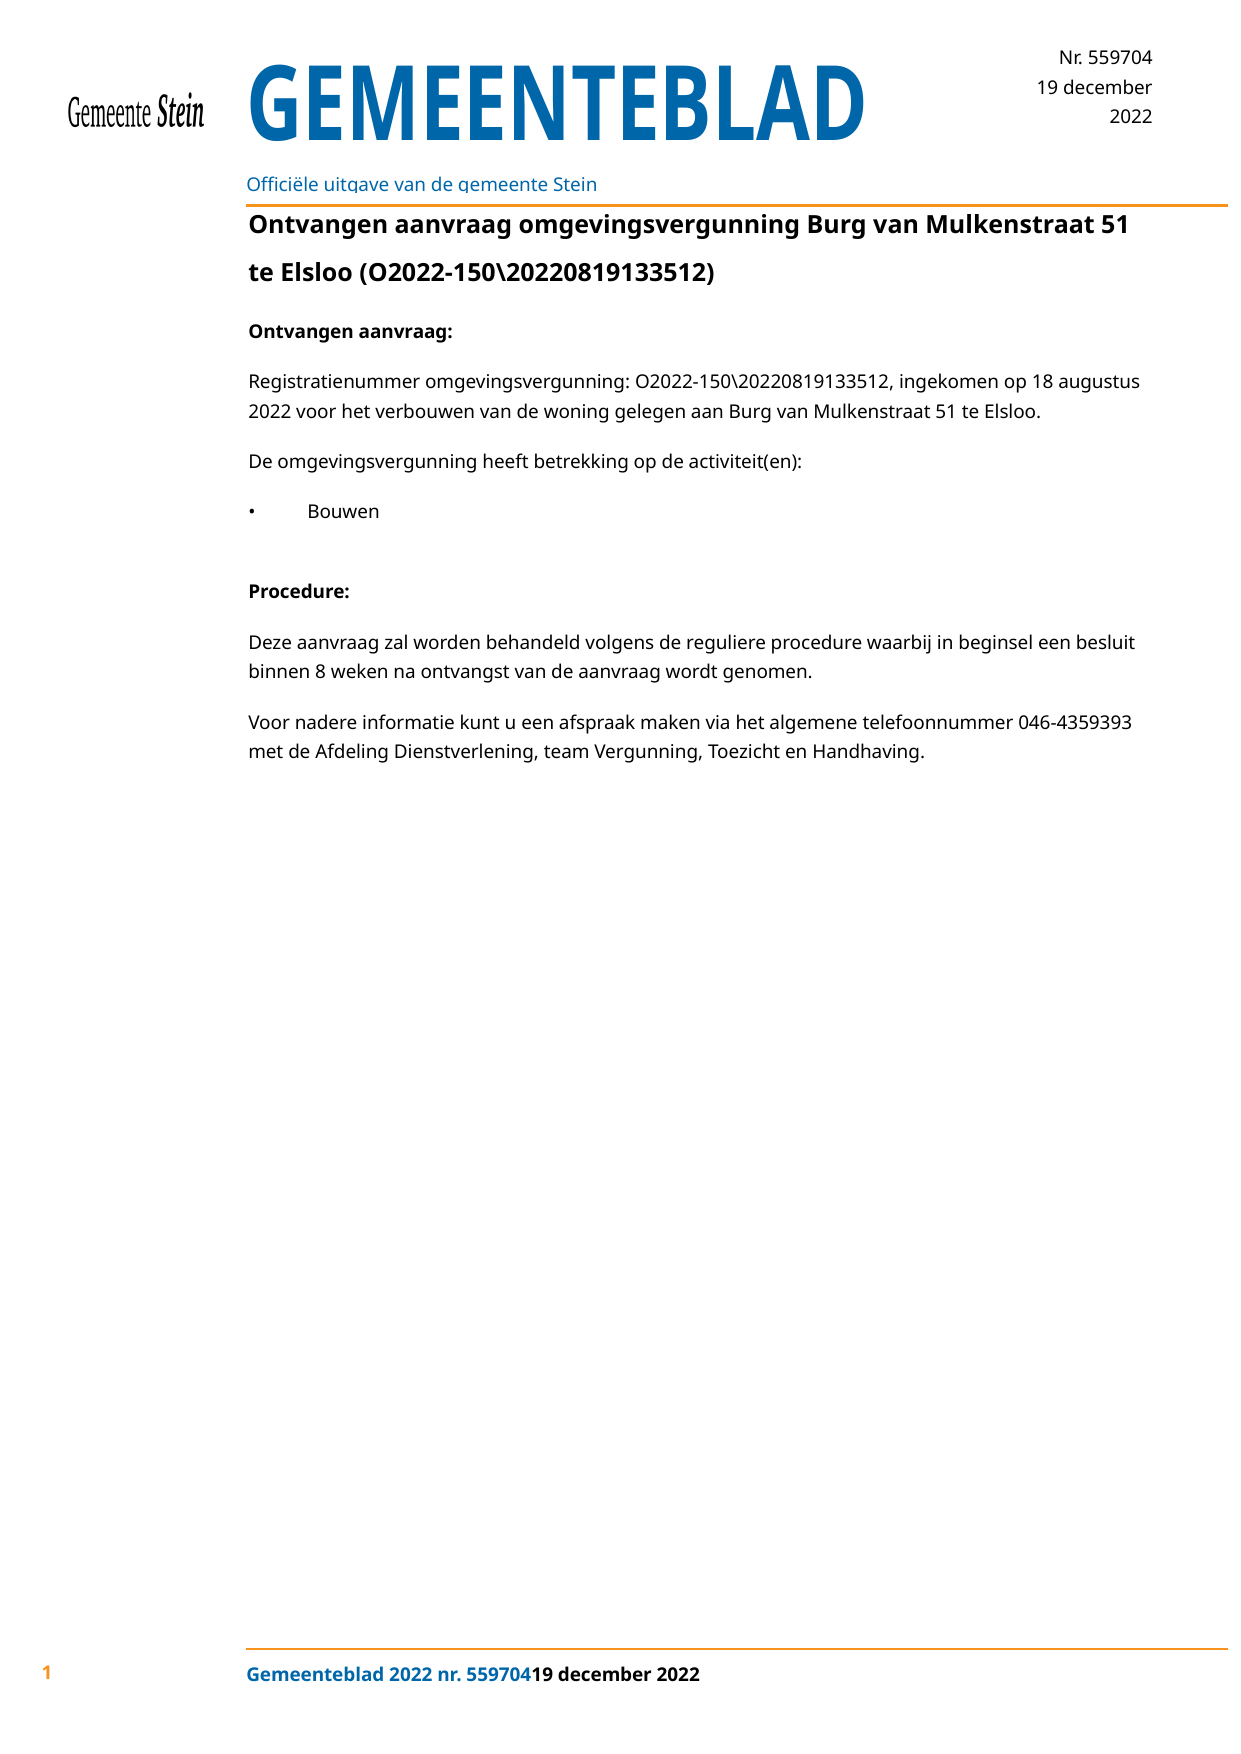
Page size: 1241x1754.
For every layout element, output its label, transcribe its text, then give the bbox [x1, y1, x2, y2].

list Bouwen [248, 499, 1152, 524]
text Ontvangen aanvraag omgevingsvergunning Burg van Mulkenstraat 51 te Elsloo (O2022-150\20220819133512) [248, 207, 1152, 288]
text Registratienummer omgevingsvergunning: O2022-150\20220819133512, ingekomen op 18 augustus 2022 voor het verbouwen van de woning gelegen aan Burg van Mulkenstraat 51 te Elsloo. [248, 368, 1152, 424]
picture [41, 47, 231, 172]
text Ontvangen aanvraag: [248, 318, 1152, 344]
text Deze aanvraag zal worden behandeld volgens de reguliere procedure waarbij in beginsel een besluit binnen 8 weken na ontvangst van de aanvraag wordt genomen. [248, 629, 1152, 684]
text De omgevingsvergunning heeft betrekking op de activiteit(en): [248, 448, 1152, 474]
text Procedure: [248, 579, 1152, 604]
text Voor nadere informatie kunt u een afspraak maken via het algemene telefoonnummer 046-4359393 met de Afdeling Dienstverlening, team Vergunning, Toezicht en Handhaving. [248, 709, 1152, 764]
